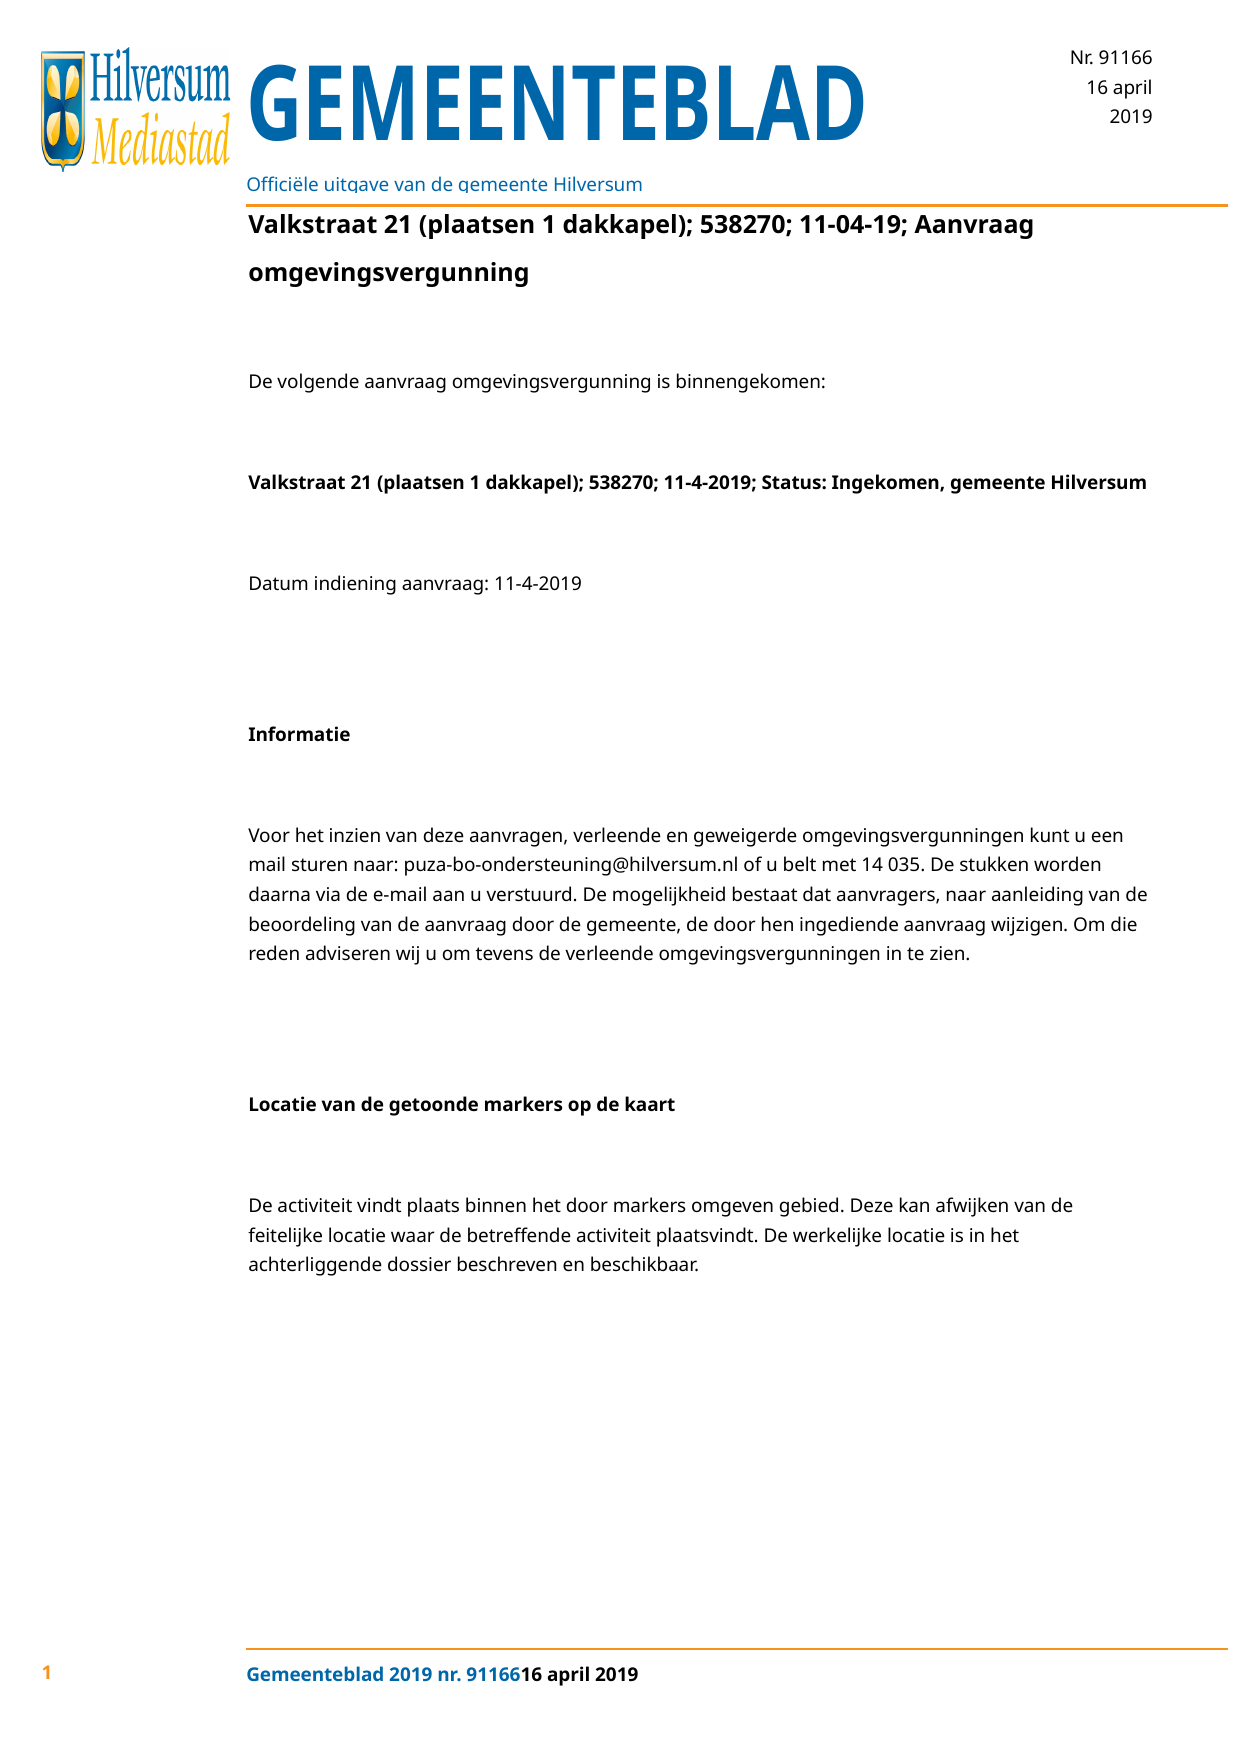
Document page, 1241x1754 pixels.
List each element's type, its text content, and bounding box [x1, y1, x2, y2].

text Datum indiening aanvraag: 11-4-2019 [248, 570, 1152, 596]
text De activiteit vindt plaats binnen het door markers omgeven gebied. Deze kan afwijken van de feitelijke locatie waar de betreffende activiteit plaatsvindt. De werkelijke locatie is in het achterliggende dossier beschreven en beschikbaar. [248, 1192, 1152, 1277]
text Locatie van de getoonde markers op de kaart [248, 1092, 1152, 1117]
text Valkstraat 21 (plaatsen 1 dakkapel); 538270; 11-4-2019; Status: Ingekomen, gemeente Hilversum [248, 469, 1152, 495]
text Valkstraat 21 (plaatsen 1 dakkapel); 538270; 11-04-19; Aanvraag omgevingsvergunning [248, 207, 1152, 288]
text Informatie [248, 721, 1152, 747]
text Voor het inzien van deze aanvragen, verleende en geweigerde omgevingsvergunningen kunt u een mail sturen naar: puza-bo-ondersteuning@hilversum.nl of u belt met 14 035. De stukken worden daarna via de e-mail aan u verstuurd. De mogelijkheid bestaat dat aanvragers, naar aanleiding van de beoordeling van de aanvraag door de gemeente, de door hen ingediende aanvraag wijzigen. Om die reden adviseren wij u om tevens de verleende omgevingsvergunningen in te zien. [248, 822, 1152, 966]
text De volgende aanvraag omgevingsvergunning is binnengekomen: [248, 368, 1152, 394]
picture [41, 47, 231, 172]
